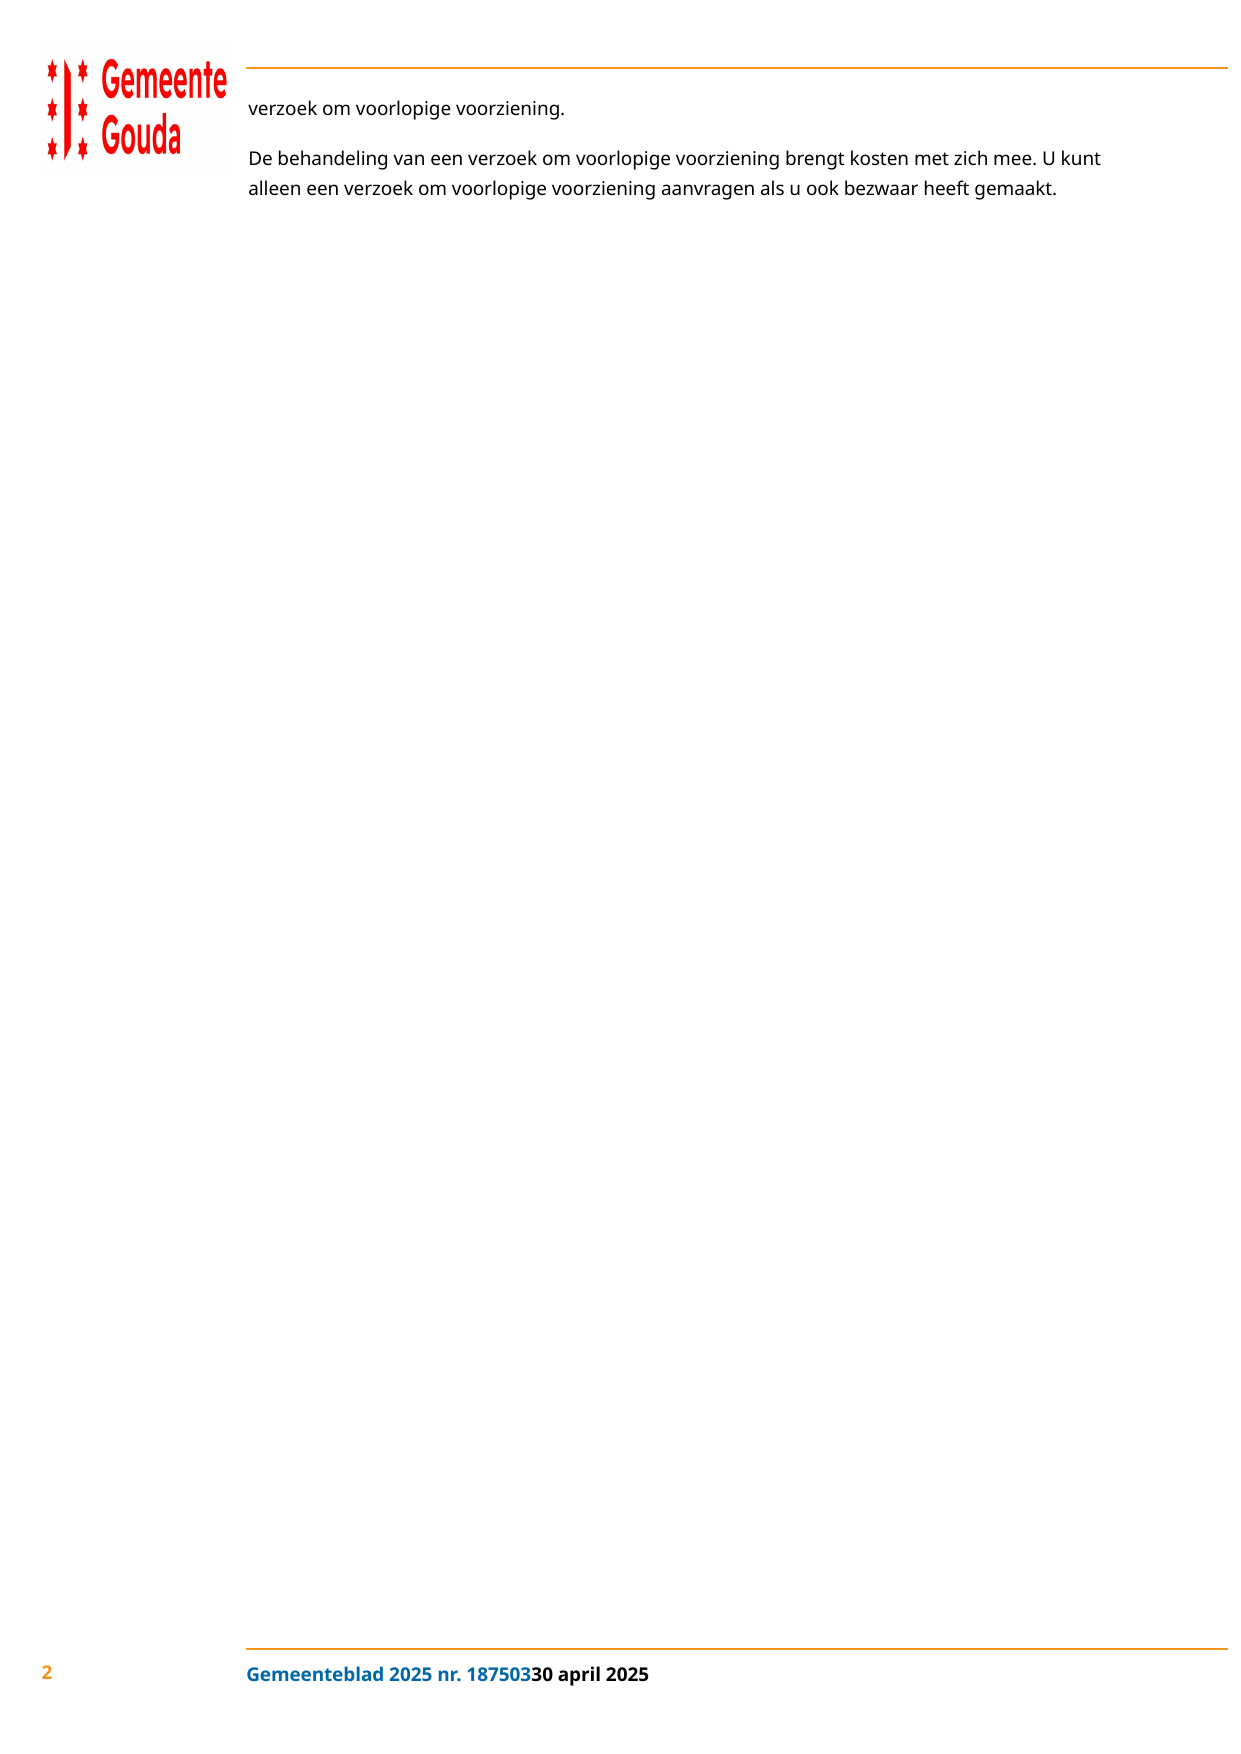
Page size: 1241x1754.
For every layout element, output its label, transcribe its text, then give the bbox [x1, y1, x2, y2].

text verzoek om voorlopige voorziening. [248, 95, 1152, 121]
text De behandeling van een verzoek om voorlopige voorziening brengt kosten met zich mee. U kunt alleen een verzoek om voorlopige voorziening aanvragen als u ook bezwaar heeft gemaakt. [248, 145, 1152, 201]
picture [41, 47, 231, 172]
